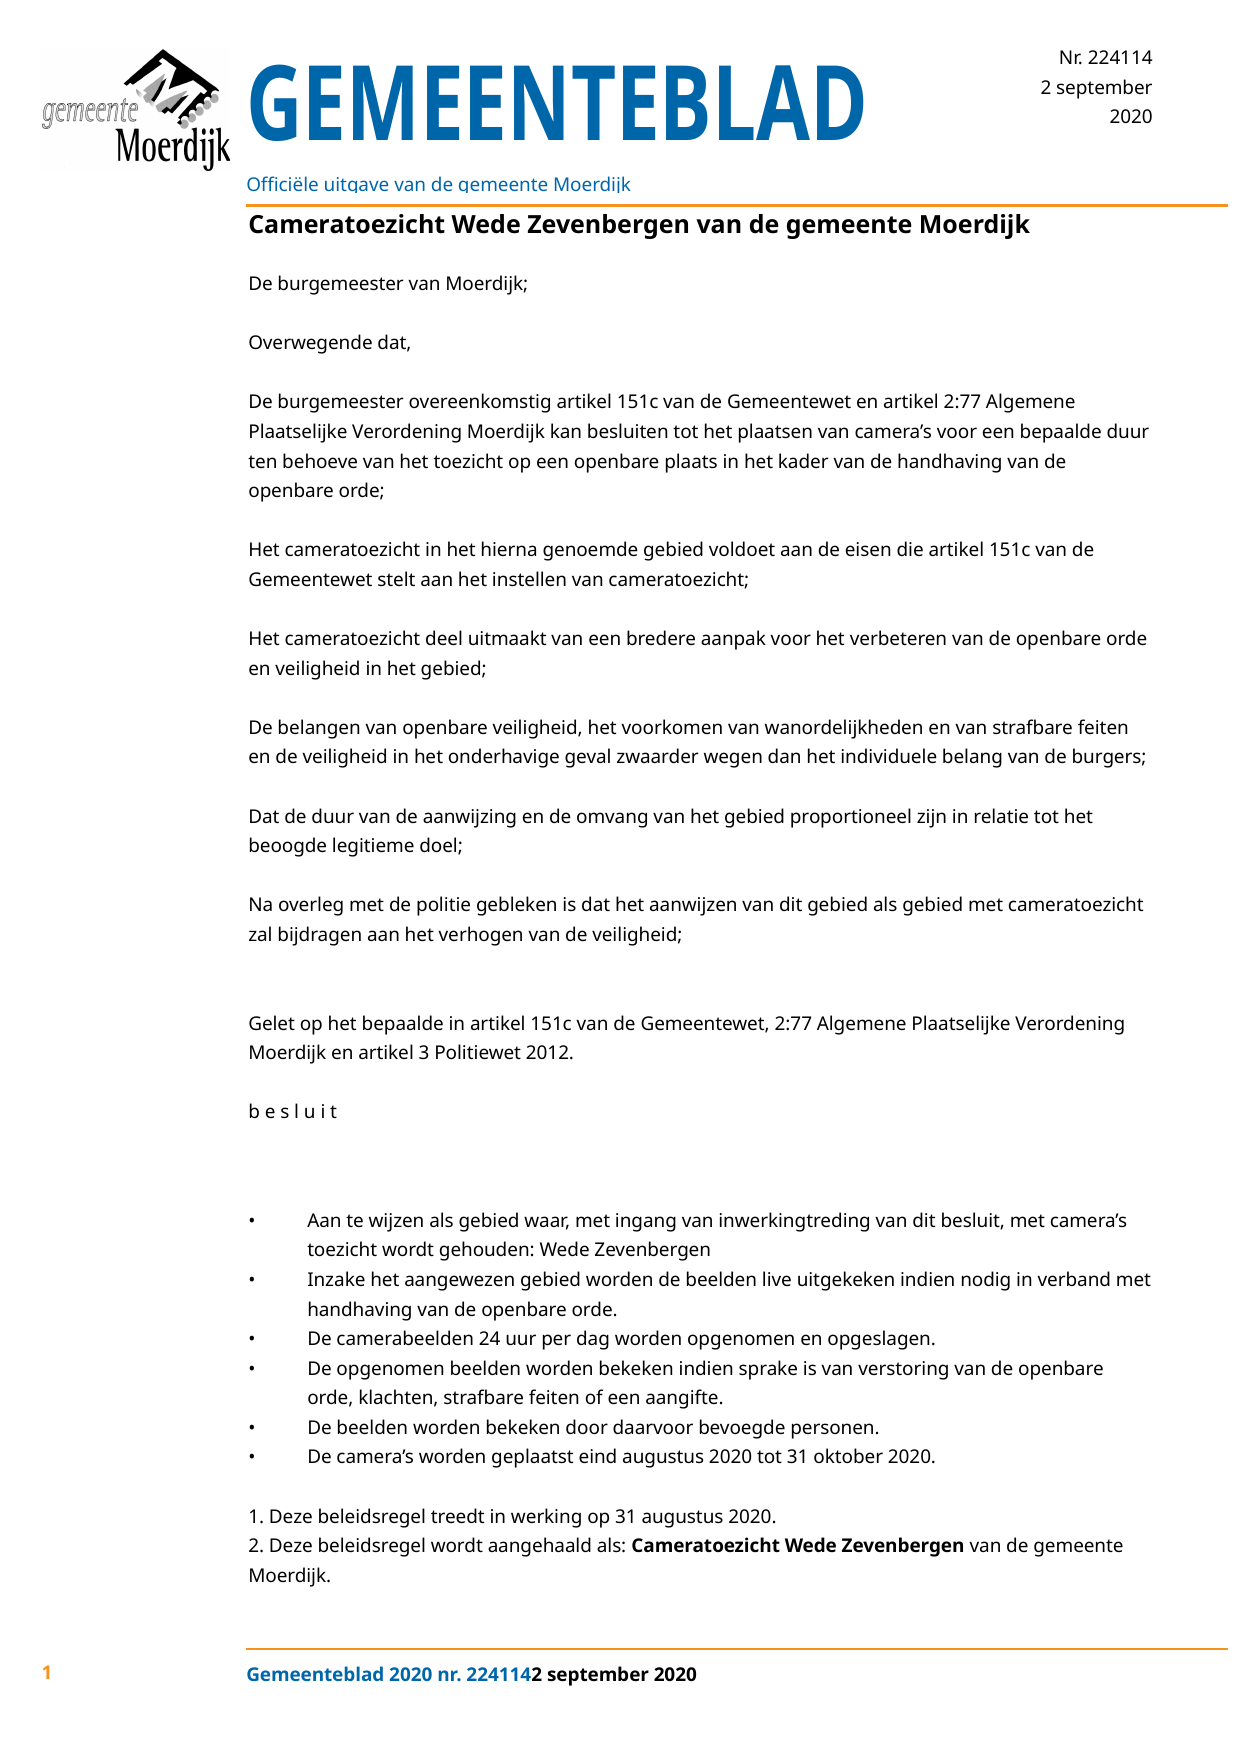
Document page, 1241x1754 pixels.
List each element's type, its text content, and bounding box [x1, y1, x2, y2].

list Inzake het aangewezen gebied worden de beelden live uitgekeken indien nodig in verband met handhaving van de openbare orde. [248, 1266, 1152, 1322]
text De burgemeester van Moerdijk; [248, 270, 1152, 296]
text Dat de duur van de aanwijzing en de omvang van het gebied proportioneel zijn in relatie tot het beoogde legitieme doel; [248, 803, 1152, 858]
list De opgenomen beelden worden bekeken indien sprake is van verstoring van de openbare orde, klachten, strafbare feiten of een aangifte. [248, 1355, 1152, 1410]
list De beelden worden bekeken door daarvoor bevoegde personen. [248, 1414, 1152, 1440]
text Cameratoezicht Wede Zevenbergen van de gemeente Moerdijk [248, 207, 1152, 241]
list De camera’s worden geplaatst eind augustus 2020 tot 31 oktober 2020. [248, 1444, 1152, 1469]
text 2. Deze beleidsregel wordt aangehaald als: Cameratoezicht Wede Zevenbergen van de gemeente Moerdijk. [248, 1532, 1152, 1588]
list Aan te wijzen als gebied waar, met ingang van inwerkingtreding van dit besluit, met camera’s toezicht wordt gehouden: Wede Zevenbergen [248, 1207, 1152, 1262]
text Na overleg met de politie gebleken is dat het aanwijzen van dit gebied als gebied met cameratoezicht zal bijdragen aan het verhogen van de veiligheid; [248, 892, 1152, 947]
text Het cameratoezicht in het hierna genoemde gebied voldoet aan de eisen die artikel 151c van de Gemeentewet stelt aan het instellen van cameratoezicht; [248, 537, 1152, 592]
text 1. Deze beleidsregel treedt in werking op 31 augustus 2020. [248, 1503, 1152, 1529]
text Het cameratoezicht deel uitmaakt van een bredere aanpak voor het verbeteren van de openbare orde en veiligheid in het gebied; [248, 625, 1152, 681]
text Gelet op het bepaalde in artikel 151c van de Gemeentewet, 2:77 Algemene Plaatselijke Verordening Moerdijk en artikel 3 Politiewet 2012. [248, 1010, 1152, 1065]
text Overwegende dat, [248, 329, 1152, 355]
picture [41, 47, 231, 172]
text De belangen van openbare veiligheid, het voorkomen van wanordelijkheden en van strafbare feiten en de veiligheid in het onderhavige geval zwaarder wegen dan het individuele belang van de burgers; [248, 714, 1152, 769]
list De camerabeelden 24 uur per dag worden opgenomen en opgeslagen. [248, 1325, 1152, 1351]
text De burgemeester overeenkomstig artikel 151c van de Gemeentewet en artikel 2:77 Algemene Plaatselijke Verordening Moerdijk kan besluiten tot het plaatsen van camera’s voor een bepaalde duur ten behoeve van het toezicht op een openbare plaats in het kader van de handhaving van de openbare orde; [248, 389, 1152, 503]
text b e s l u i t [248, 1099, 1152, 1124]
